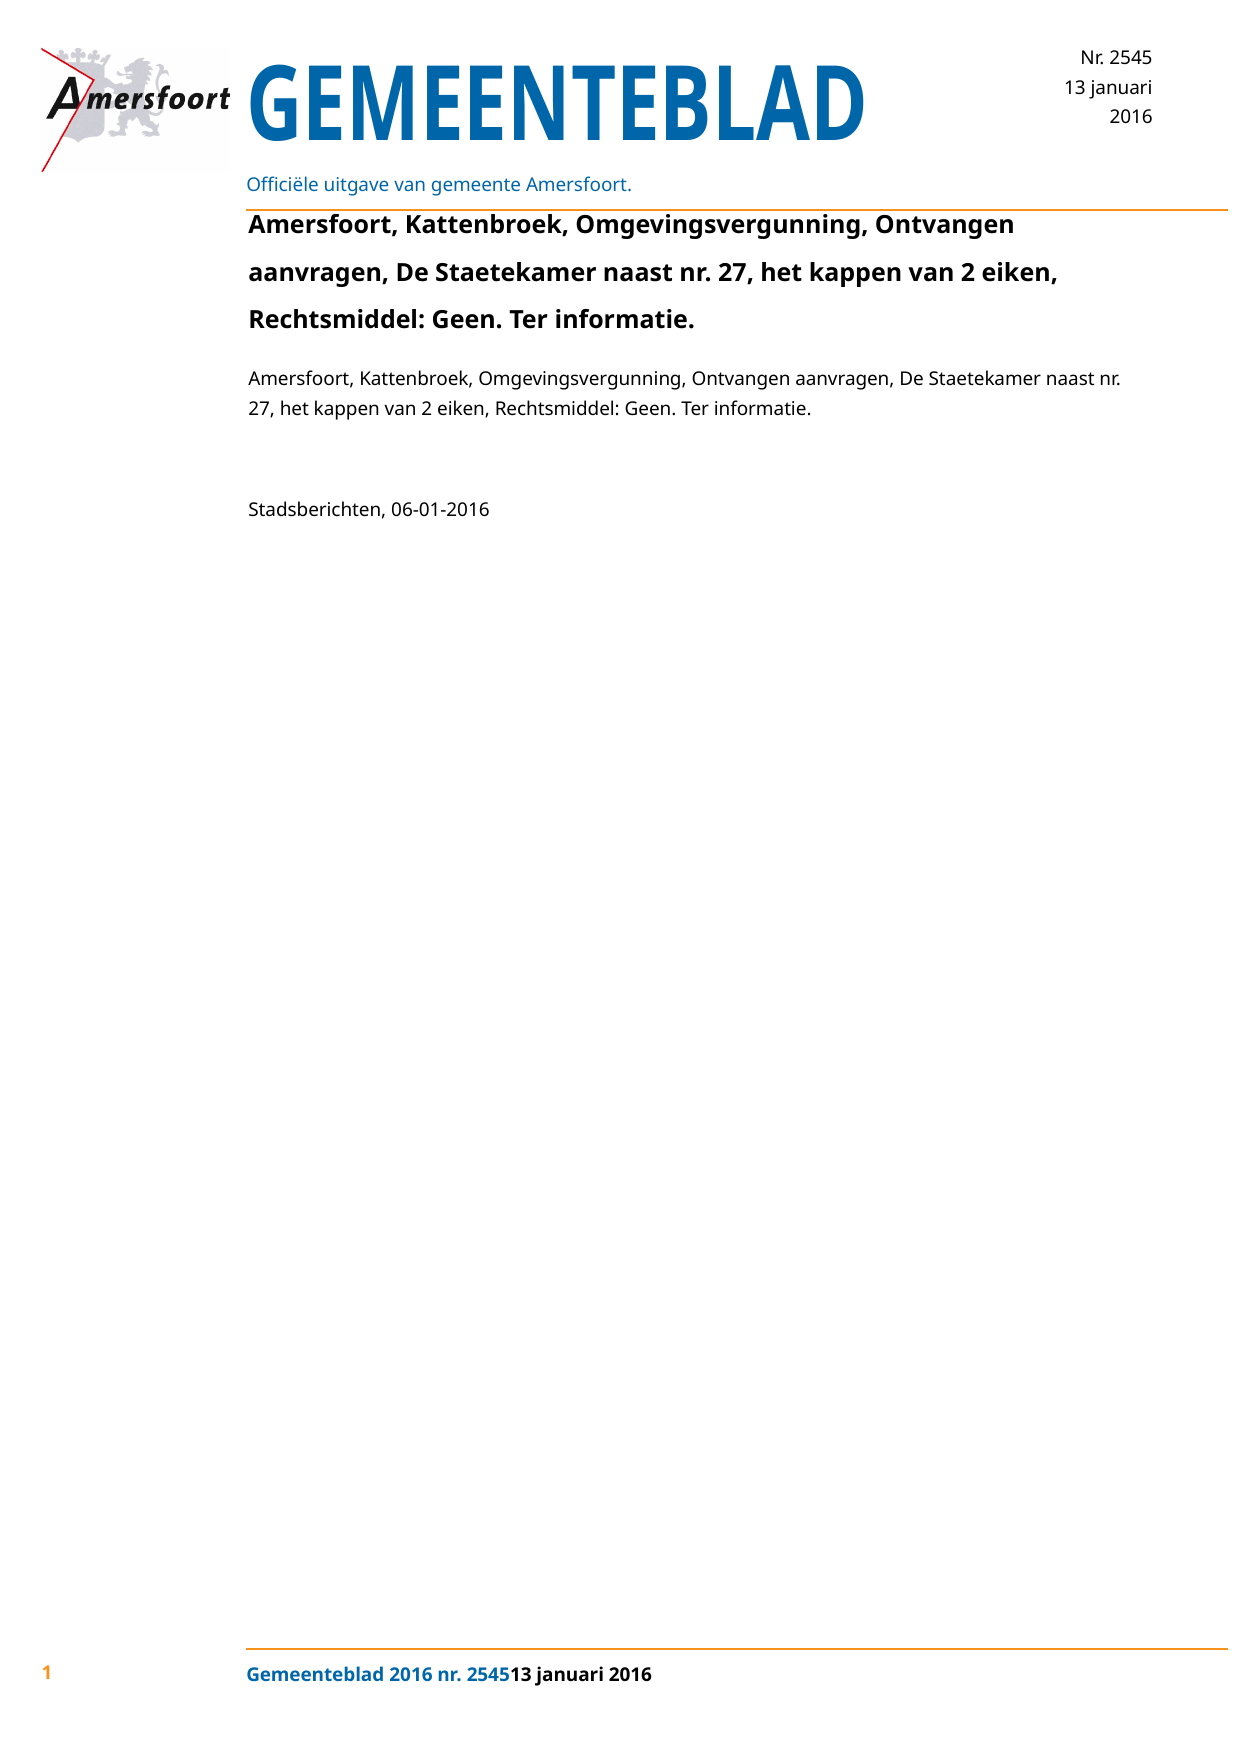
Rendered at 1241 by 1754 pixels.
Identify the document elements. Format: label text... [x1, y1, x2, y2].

text Amersfoort, Kattenbroek, Omgevingsvergunning, Ontvangen aanvragen, De Staetekamer naast nr. 27, het kappen van 2 eiken, Rechtsmiddel: Geen. Ter informatie. [248, 211, 1152, 336]
text Amersfoort, Kattenbroek, Omgevingsvergunning, Ontvangen aanvragen, De Staetekamer naast nr. 27, het kappen van 2 eiken, Rechtsmiddel: Geen. Ter informatie. [248, 366, 1152, 421]
text Stadsberichten, 06-01-2016 [248, 496, 1152, 522]
picture [41, 47, 231, 172]
